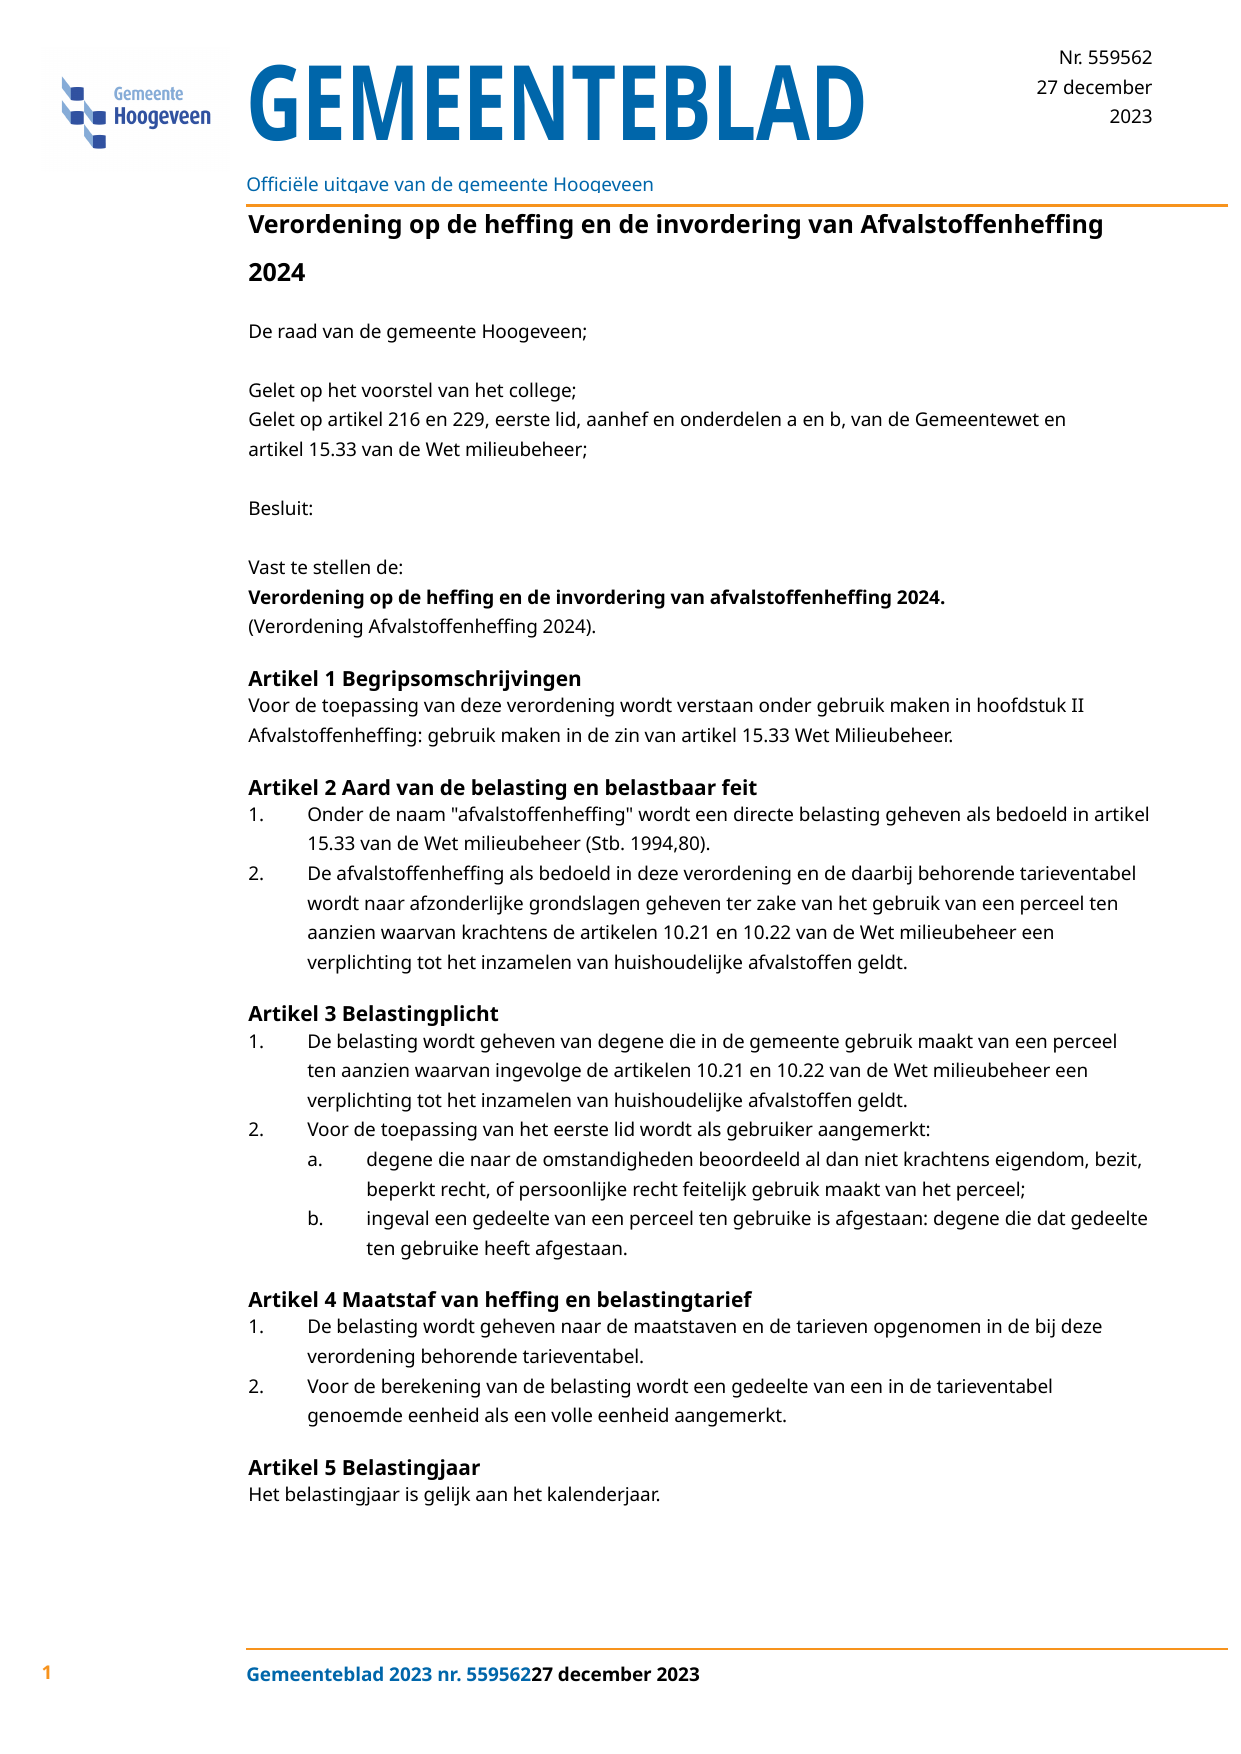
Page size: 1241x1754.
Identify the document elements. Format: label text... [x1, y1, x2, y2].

text Artikel 1 Begripsomschrijvingen [248, 664, 1152, 693]
list Voor de berekening van de belasting wordt een gedeelte van een in de tarieventabel genoemde eenheid als een volle eenheid aangemerkt. [248, 1373, 1152, 1428]
text Gelet op artikel 216 en 229, eerste lid, aanhef en onderdelen a en b, van de Gemeentewet en [248, 407, 1152, 432]
list degene die naar de omstandigheden beoordeeld al dan niet krachtens eigendom, bezit, beperkt recht, of persoonlijke recht feitelijk gebruik maakt van het perceel; [307, 1146, 1152, 1201]
text Gelet op het voorstel van het college; [248, 377, 1152, 403]
list Onder de naam "afvalstoffenheffing" wordt een directe belasting geheven als bedoeld in artikel 15.33 van de Wet milieubeheer (Stb. 1994,80). [248, 801, 1152, 856]
list Voor de toepassing van het eerste lid wordt als gebruiker aangemerkt: [248, 1117, 1152, 1142]
text artikel 15.33 van de Wet milieubeheer; [248, 436, 1152, 462]
text Artikel 2 Aard van de belasting en belastbaar feit [248, 773, 1152, 801]
text (Verordening Afvalstoffenheffing 2024). [248, 614, 1152, 639]
list De belasting wordt geheven naar de maatstaven en de tarieven opgenomen in de bij deze verordening behorende tarieventabel. [248, 1314, 1152, 1369]
list De afvalstoffenheffing als bedoeld in deze verordening en de daarbij behorende tarieventabel wordt naar afzonderlijke grondslagen geheven ter zake van het gebruik van een perceel ten aanzien waarvan krachtens de artikelen 10.21 en 10.22 van de Wet milieubeheer een verplichting tot het inzamelen van huishoudelijke afvalstoffen geldt. [248, 860, 1152, 975]
text Voor de toepassing van deze verordening wordt verstaan onder gebruik maken in hoofdstuk II Afvalstoffenheffing: gebruik maken in de zin van artikel 15.33 Wet Milieubeheer. [248, 693, 1152, 748]
picture [41, 47, 231, 172]
text Verordening op de heffing en de invordering van Afvalstoffenheffing 2024 [248, 207, 1152, 288]
text Verordening op de heffing en de invordering van afvalstoffenheffing 2024. [248, 584, 1152, 610]
text Besluit: [248, 495, 1152, 521]
text Artikel 4 Maatstaf van heffing en belastingtarief [248, 1285, 1152, 1314]
list De belasting wordt geheven van degene die in de gemeente gebruik maakt van een perceel ten aanzien waarvan ingevolge de artikelen 10.21 en 10.22 van de Wet milieubeheer een verplichting tot het inzamelen van huishoudelijke afvalstoffen geldt. [248, 1028, 1152, 1113]
text Het belastingjaar is gelijk aan het kalenderjaar. [248, 1481, 1152, 1507]
text Artikel 5 Belastingjaar [248, 1453, 1152, 1481]
text Artikel 3 Belastingplicht [248, 999, 1152, 1028]
text De raad van de gemeente Hoogeveen; [248, 318, 1152, 344]
list ingeval een gedeelte van een perceel ten gebruike is afgestaan: degene die dat gedeelte ten gebruike heeft afgestaan. [307, 1205, 1152, 1261]
text Vast te stellen de: [248, 554, 1152, 580]
